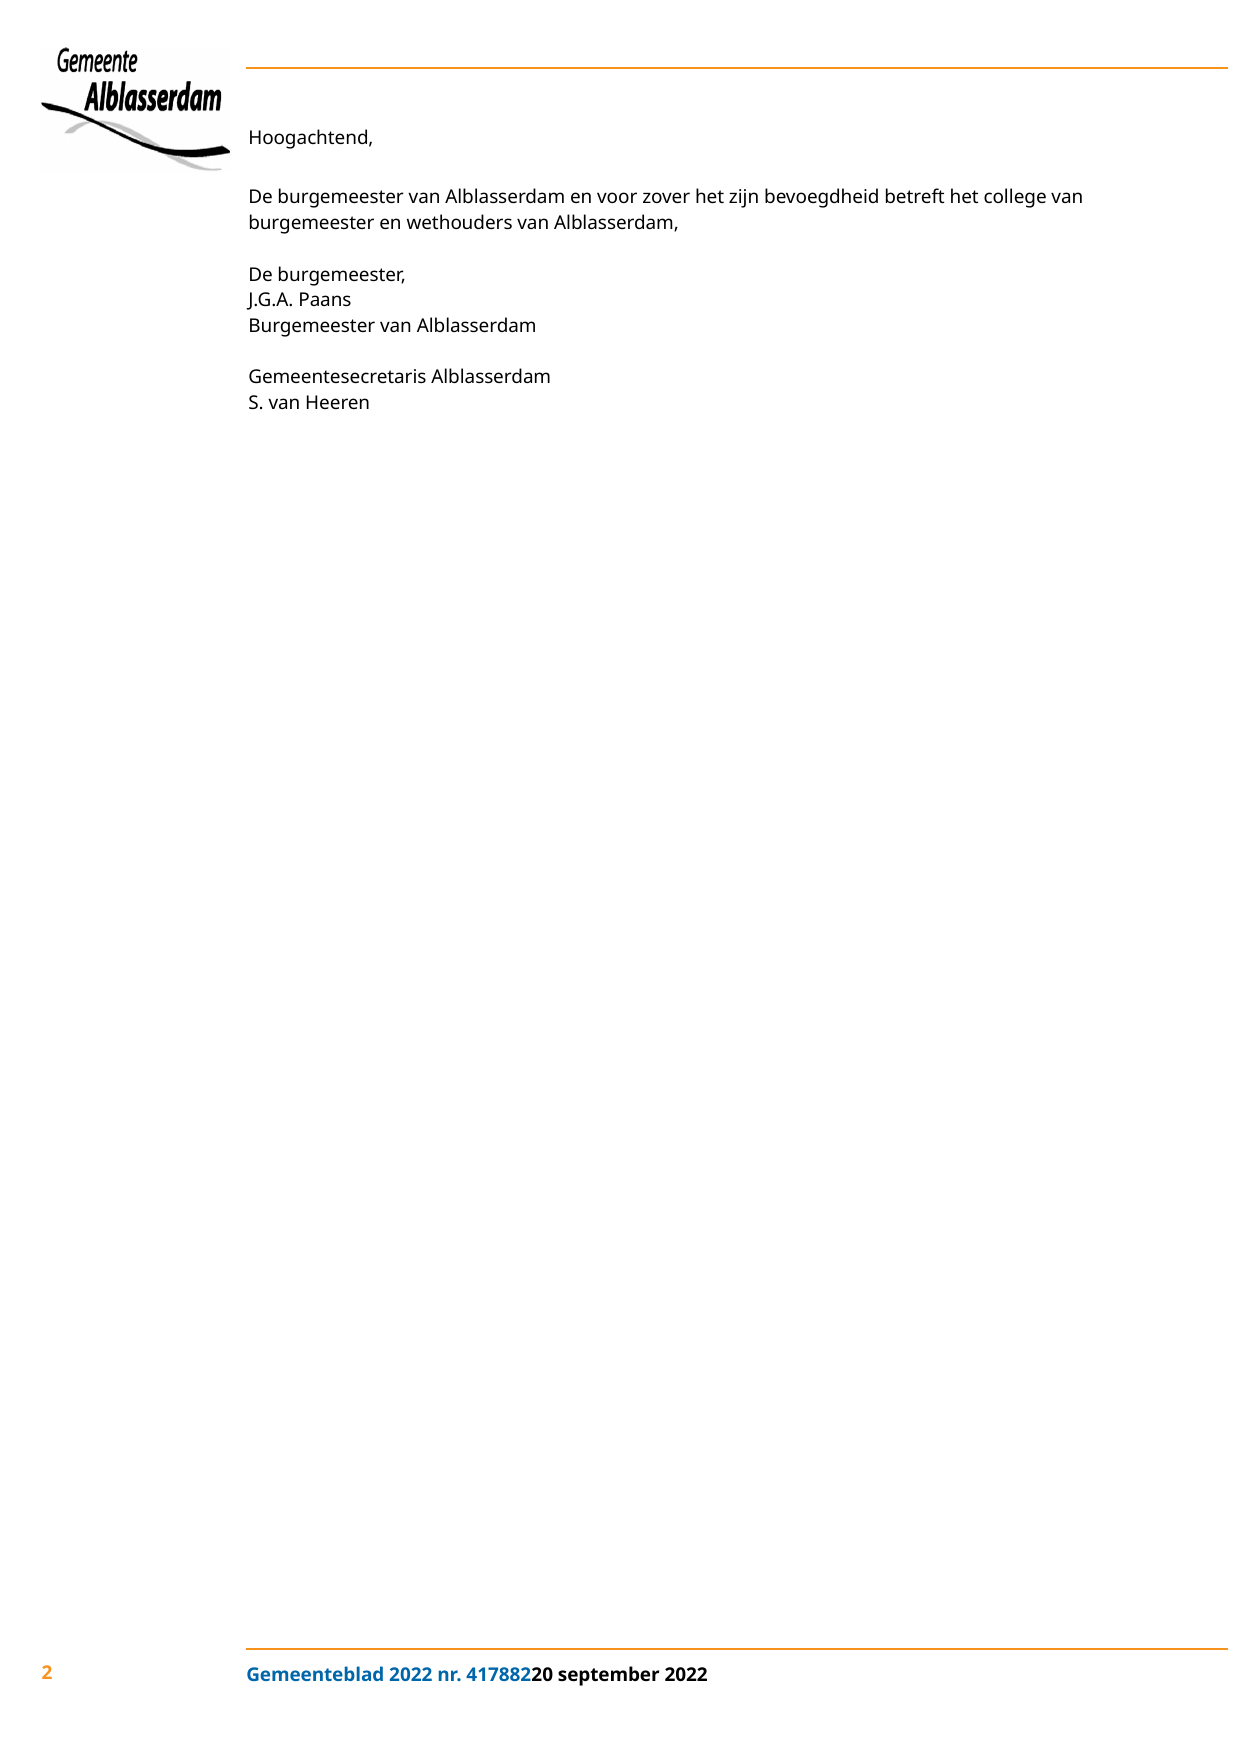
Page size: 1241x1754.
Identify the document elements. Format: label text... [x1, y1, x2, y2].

text Gemeentesecretaris Alblasserdam [248, 364, 1152, 389]
text De burgemeester, [248, 261, 1152, 286]
text Hoogachtend, [248, 124, 1152, 150]
text De burgemeester van Alblasserdam en voor zover het zijn bevoegdheid betreft het college van burgemeester en wethouders van Alblasserdam, [248, 183, 1152, 235]
text Burgemeester van Alblasserdam [248, 312, 1152, 338]
picture [41, 47, 231, 172]
text S. van Heeren [248, 389, 1152, 415]
text J.G.A. Paans [248, 286, 1152, 312]
